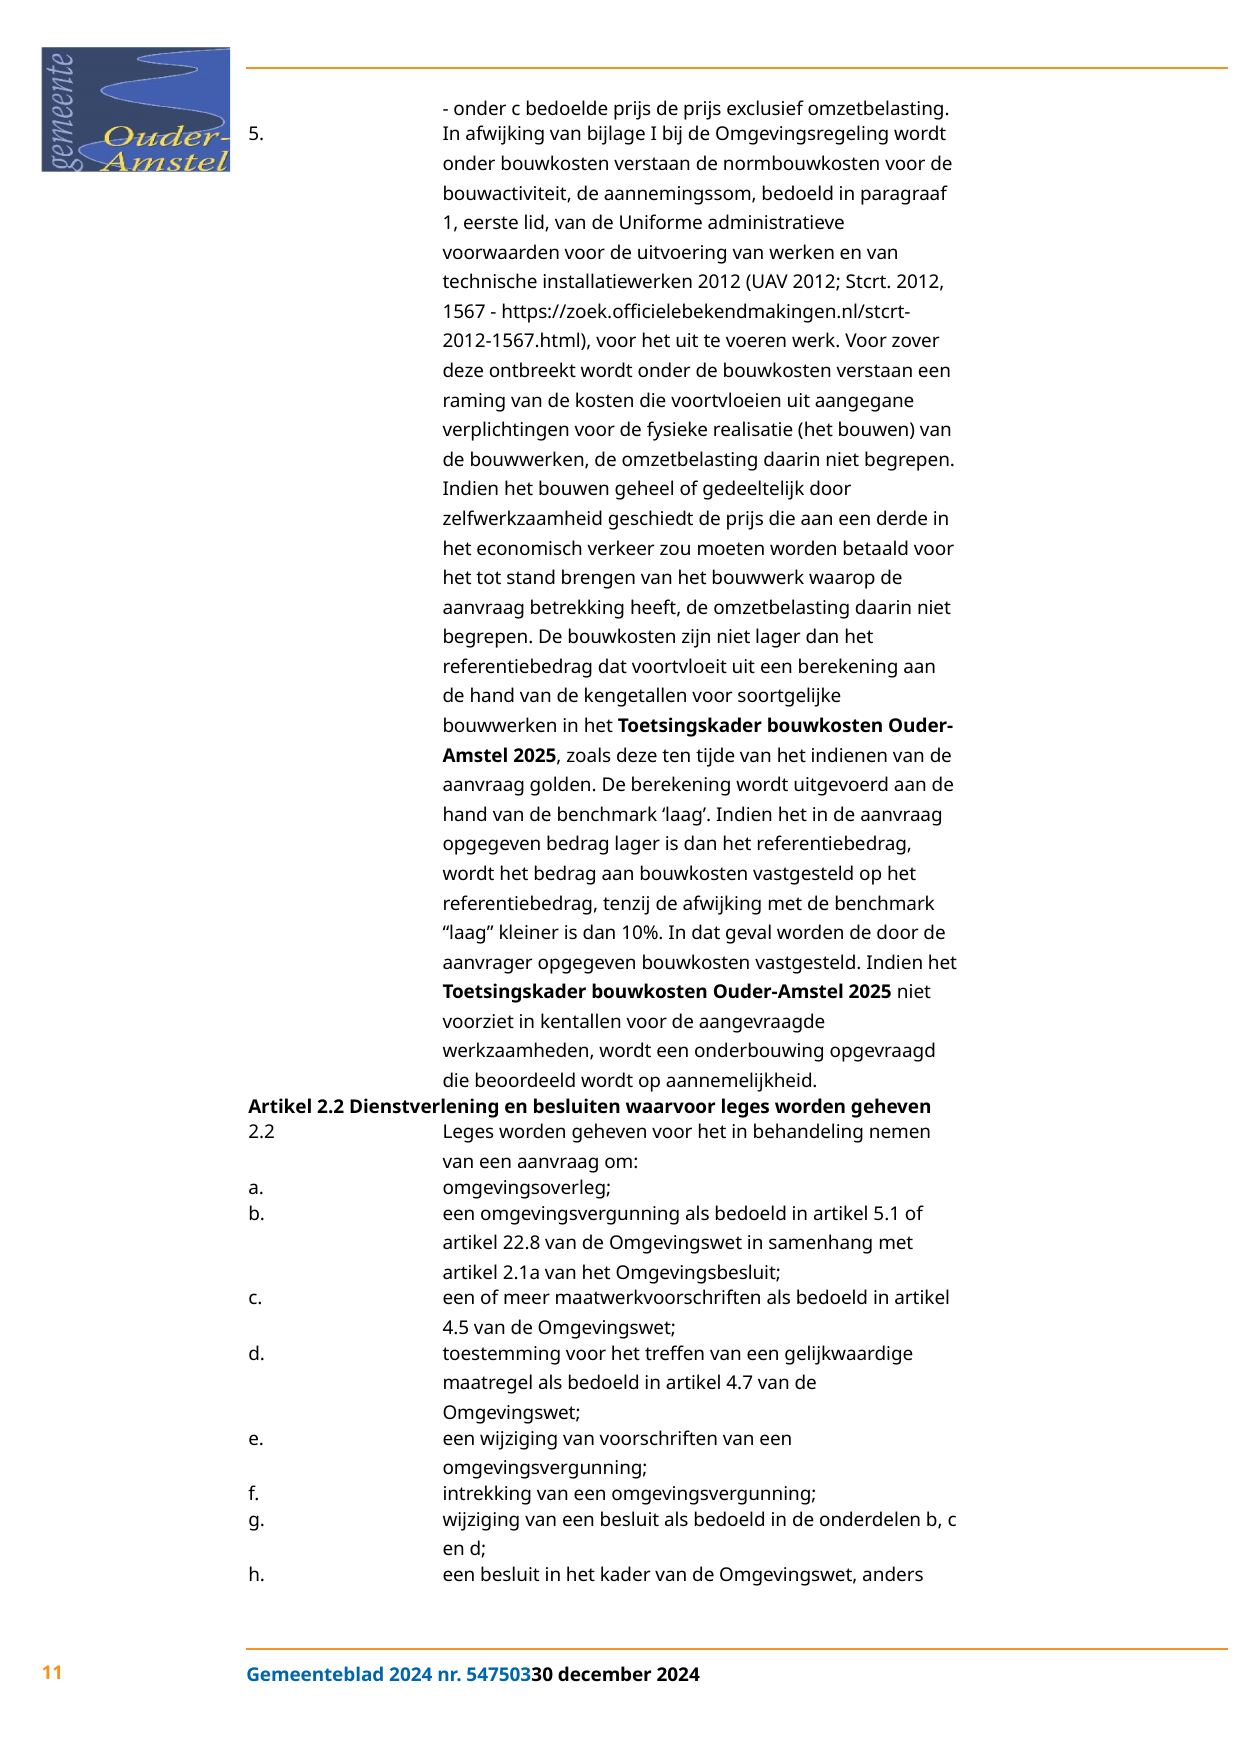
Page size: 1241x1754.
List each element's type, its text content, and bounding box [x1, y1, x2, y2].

table_cell [958, 1480, 1152, 1506]
table_cell [958, 1425, 1152, 1480]
table_cell Leges worden geheven voor het in behandeling nemen van een aanvraag om: [442, 1119, 957, 1174]
table_cell [248, 95, 442, 121]
table_cell toestemming voor het treffen van een gelijkwaardige maatregel als bedoeld in artikel 4.7 van de Omgevingswet; [442, 1340, 957, 1425]
table_cell - onder c bedoelde prijs de prijs exclusief omzetbelasting. [442, 95, 957, 121]
table_cell b. [248, 1200, 442, 1284]
table_cell a. [248, 1174, 442, 1200]
table_cell [958, 1093, 1152, 1119]
table_cell d. [248, 1340, 442, 1425]
table_cell 5. [248, 121, 442, 1093]
table_cell 2.2 [248, 1119, 442, 1174]
table_cell f. [248, 1480, 442, 1506]
table_cell omgevingsoverleg; [442, 1174, 957, 1200]
table_cell [958, 95, 1152, 121]
table_cell g. [248, 1506, 442, 1561]
picture [41, 47, 231, 172]
table_cell [958, 1200, 1152, 1284]
table_cell In afwijking van bijlage I bij de Omgevingsregeling wordt onder bouwkosten verstaan de normbouwkosten voor de bouwactiviteit, de aannemingssom, bedoeld in paragraaf 1, eerste lid, van de Uniforme administratieve voorwaarden voor de uitvoering van werken en van technische installatiewerken 2012 (UAV 2012; Stcrt. 2012, 1567 - https://zoek.officielebekendmakingen.nl/stcrt-2012-1567.html), voor het uit te voeren werk. Voor zover deze ontbreekt wordt onder de bouwkosten verstaan een raming van de kosten die voortvloeien uit aangegane verplichtingen voor de fysieke realisatie (het bouwen) van de bouwwerken, de omzetbelasting daarin niet begrepen. Indien het bouwen geheel of gedeeltelijk door zelfwerkzaamheid geschiedt de prijs die aan een derde in het economisch verkeer zou moeten worden betaald voor het tot stand brengen van het bouwwerk waarop de aanvraag betrekking heeft, de omzetbelasting daarin niet begrepen. De bouwkosten zijn niet lager dan het referentiebedrag dat voortvloeit uit een berekening aan de hand van de kengetallen voor soortgelijke bouwwerken in het Toetsingskader bouwkosten Ouder-Amstel 2025, zoals deze ten tijde van het indienen van de aanvraag golden. De berekening wordt uitgevoerd aan de hand van de benchmark ‘laag’. Indien het in de aanvraag opgegeven bedrag lager is dan het referentiebedrag, wordt het bedrag aan bouwkosten vastgesteld op het referentiebedrag, tenzij de afwijking met de benchmark “laag” kleiner is dan 10%. In dat geval worden de door de aanvrager opgegeven bouwkosten vastgesteld. Indien het Toetsingskader bouwkosten Ouder-Amstel 2025 niet voorziet in kentallen voor de aangevraagde werkzaamheden, wordt een onderbouwing opgevraagd die beoordeeld wordt op aannemelijkheid. [442, 121, 957, 1093]
table_cell [958, 1285, 1152, 1340]
table_cell [958, 1340, 1152, 1425]
table_cell wijziging van een besluit als bedoeld in de onderdelen b, c en d; [442, 1506, 957, 1561]
table_cell [958, 1561, 1152, 1587]
table_cell [958, 1119, 1152, 1174]
table_cell intrekking van een omgevingsvergunning; [442, 1480, 957, 1506]
table_cell c. [248, 1285, 442, 1340]
table_cell e. [248, 1425, 442, 1480]
table_cell een of meer maatwerkvoorschriften als bedoeld in artikel 4.5 van de Omgevingswet; [442, 1285, 957, 1340]
table_cell h. [248, 1561, 442, 1587]
table_cell een omgevingsvergunning als bedoeld in artikel 5.1 of artikel 22.8 van de Omgevingswet in samenhang met artikel 2.1a van het Omgevingsbesluit; [442, 1200, 957, 1284]
table_cell Artikel 2.2 Dienstverlening en besluiten waarvoor leges worden geheven [248, 1093, 957, 1119]
table_cell [958, 121, 1152, 1093]
table_cell een besluit in het kader van de Omgevingswet, anders [442, 1561, 957, 1587]
table_cell een wijziging van voorschriften van een omgevingsvergunning; [442, 1425, 957, 1480]
table_cell [958, 1506, 1152, 1561]
table_cell [958, 1174, 1152, 1200]
